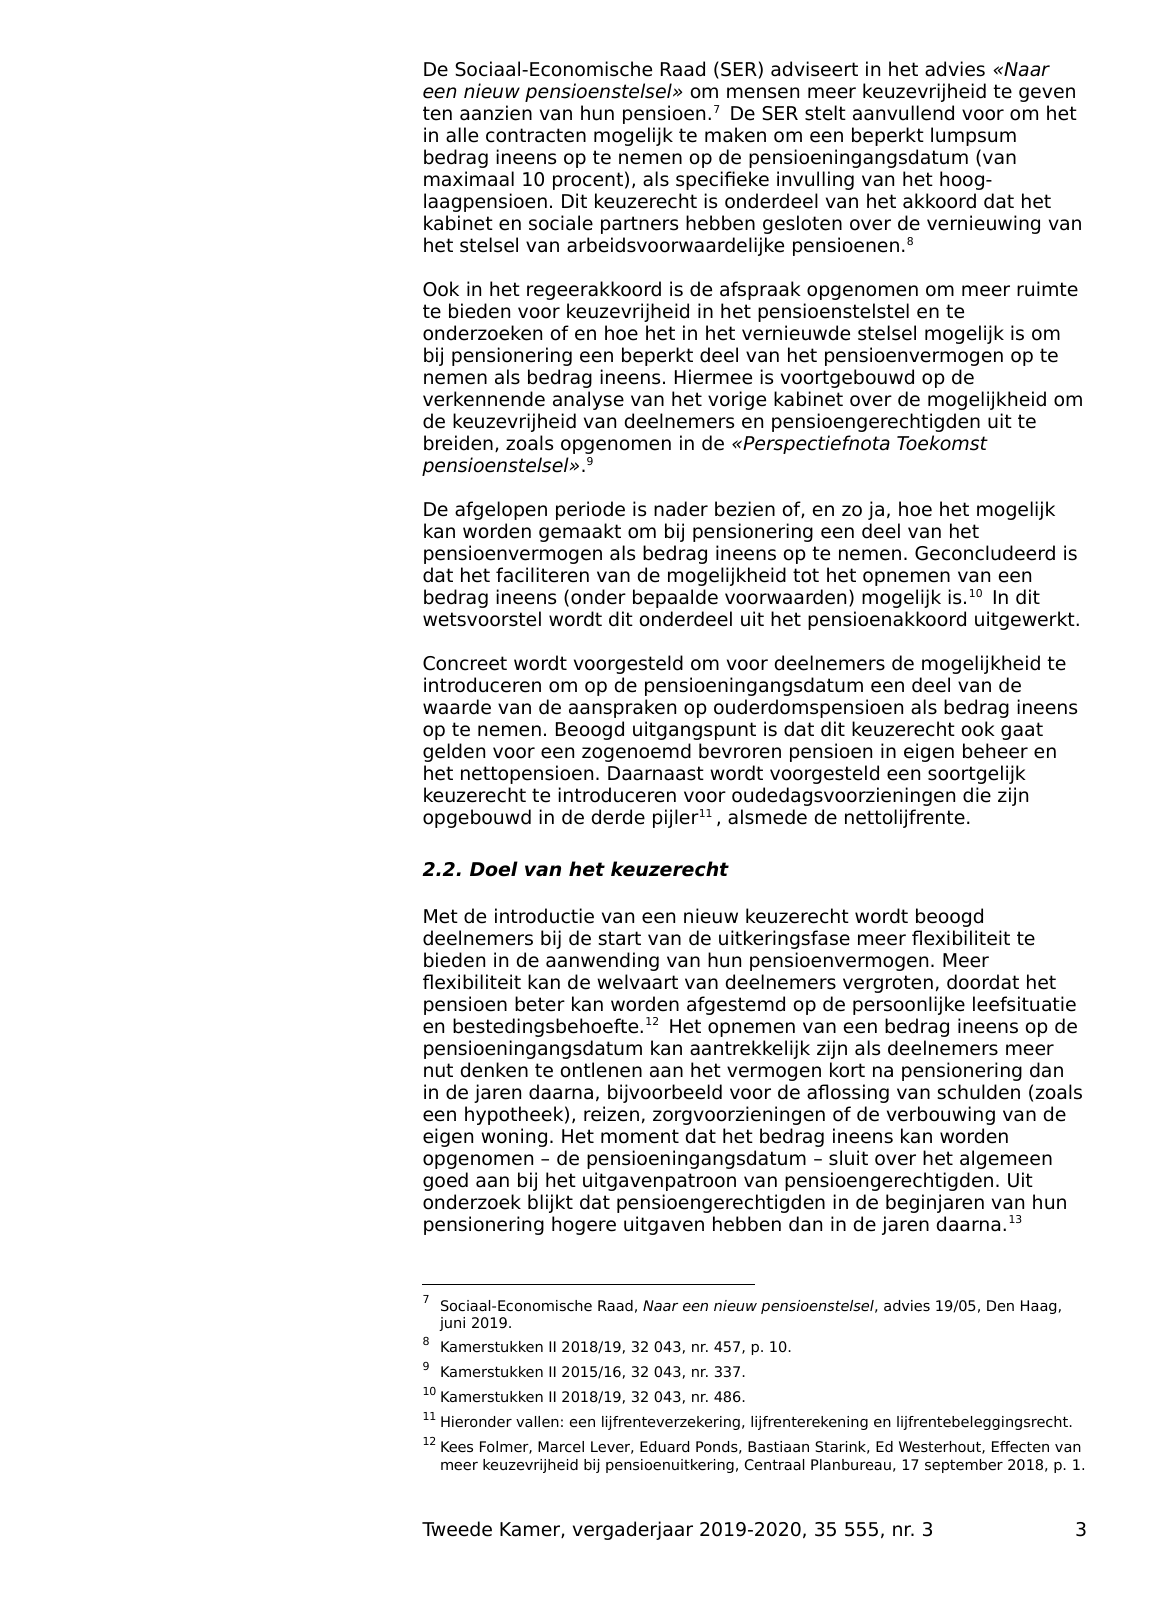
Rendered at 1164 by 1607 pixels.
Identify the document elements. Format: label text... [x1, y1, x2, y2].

text Met de introductie van een nieuw keuzerecht wordt beoogd deelnemers bij de start van de uitkeringsfase meer flexibiliteit te bieden in de aanwending van hun pensioenvermogen. Meer flexibiliteit kan de welvaart van deelnemers vergroten, doordat het pensioen beter kan worden afgestemd op de persoonlijke leefsituatie en bestedingsbehoefte. Het opnemen van een bedrag ineens op de pensioeningangsdatum kan aantrekkelijk zijn als deelnemers meer nut denken te ontlenen aan het vermogen kort na pensionering dan in de jaren daarna, bijvoorbeeld voor de aflossing van schulden (zoals een hypotheek), reizen, zorgvoorzieningen of de verbouwing van de eigen woning. Het moment dat het bedrag ineens kan worden opgenomen – de pensioeningangsdatum – sluit over het algemeen goed aan bij het uitgavenpatroon van pensioengerechtigden. Uit onderzoek blijkt dat pensioengerechtigden in de beginjaren van hun pensionering hogere uitgaven hebben dan in de jaren daarna. [422, 906, 1087, 1236]
text Hieronder vallen: een lijfrenteverzekering, lijfrenterekening en lijfrentebeleggingsrecht. [422, 1410, 1087, 1432]
text De afgelopen periode is nader bezien of, en zo ja, hoe het mogelijk kan worden gemaakt om bij pensionering een deel van het pensioenvermogen als bedrag ineens op te nemen. Geconcludeerd is dat het faciliteren van de mogelijkheid tot het opnemen van een bedrag ineens (onder bepaalde voorwaarden) mogelijk is. In dit wetsvoorstel wordt dit onderdeel uit het pensioenakkoord uitgewerkt. [422, 499, 1087, 631]
text De Sociaal-Economische Raad (SER) adviseert in het advies «Naar een nieuw pensioenstelsel» om mensen meer keuzevrijheid te geven ten aanzien van hun pensioen. De SER stelt aanvullend voor om het in alle contracten mogelijk te maken om een beperkt lumpsum bedrag ineens op te nemen op de pensioeningangsdatum (van maximaal 10 procent), als specifieke invulling van het hoog-laagpensioen. Dit keuzerecht is onderdeel van het akkoord dat het kabinet en sociale partners hebben gesloten over de vernieuwing van het stelsel van arbeidsvoorwaardelijke pensioenen. [422, 59, 1087, 257]
text Kamerstukken II 2018/19, 32 043, nr. 457, p. 10. [422, 1335, 1087, 1357]
text Sociaal-Economische Raad, Naar een nieuw pensioenstelsel, advies 19/05, Den Haag, juni 2019. [422, 1293, 1087, 1332]
text Concreet wordt voorgesteld om voor deelnemers de mogelijkheid te introduceren om op de pensioeningangsdatum een deel van de waarde van de aanspraken op ouderdomspensioen als bedrag ineens op te nemen. Beoogd uitgangspunt is dat dit keuzerecht ook gaat gelden voor een zogenoemd bevroren pensioen in eigen beheer en het nettopensioen. Daarnaast wordt voorgesteld een soortgelijk keuzerecht te introduceren voor oudedagsvoorzieningen die zijn opgebouwd in de derde pijler, alsmede de nettolijfrente. [422, 653, 1087, 829]
text Kamerstukken II 2018/19, 32 043, nr. 486. [422, 1385, 1087, 1407]
text Ook in het regeerakkoord is de afspraak opgenomen om meer ruimte te bieden voor keuzevrijheid in het pensioenstelstel en te onderzoeken of en hoe het in het vernieuwde stelsel mogelijk is om bij pensionering een beperkt deel van het pensioenvermogen op te nemen als bedrag ineens. Hiermee is voortgebouwd op de verkennende analyse van het vorige kabinet over de mogelijkheid om de keuzevrijheid van deelnemers en pensioengerechtigden uit te breiden, zoals opgenomen in de «Perspectiefnota Toekomst pensioenstelsel». [422, 279, 1087, 477]
text Kamerstukken II 2015/16, 32 043, nr. 337. [422, 1360, 1087, 1382]
subtitle 2.2. Doel van het keuzerecht [422, 859, 1087, 881]
text Kees Folmer, Marcel Lever, Eduard Ponds, Bastiaan Starink, Ed Westerhout, Effecten van meer keuzevrijheid bij pensioenuitkering, Centraal Planbureau, 17 september 2018, p. 1. [422, 1435, 1087, 1474]
